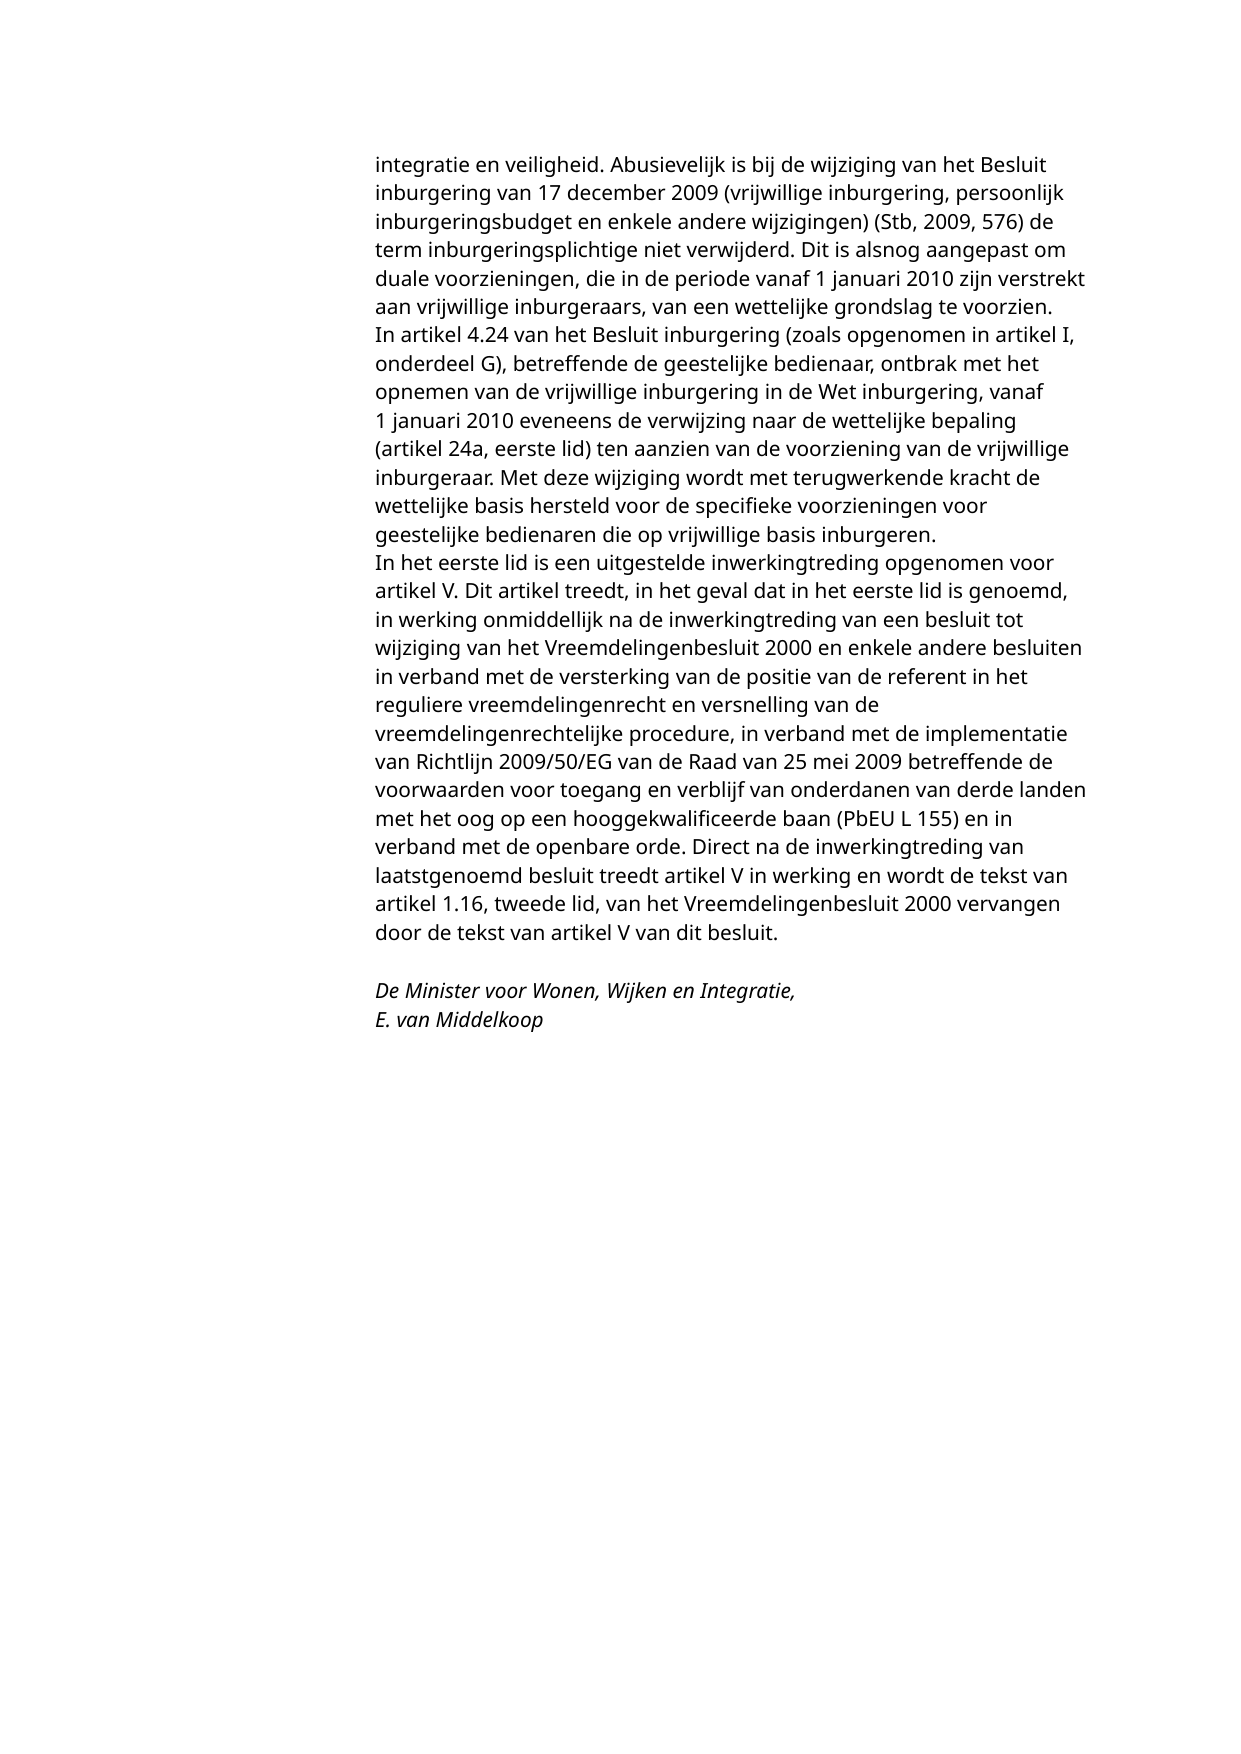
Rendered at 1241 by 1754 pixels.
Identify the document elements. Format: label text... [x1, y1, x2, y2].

text De Minister voor Wonen, Wijken en Integratie, [375, 976, 1090, 1005]
text integratie en veiligheid. Abusievelijk is bij de wijziging van het Besluit inburgering van 17 december 2009 (vrijwillige inburgering, persoonlijk inburgeringsbudget en enkele andere wijzigingen) (Stb, 2009, 576) de term inburgeringsplichtige niet verwijderd. Dit is alsnog aangepast om duale voorzieningen, die in de periode vanaf 1 januari 2010 zijn verstrekt aan vrijwillige inburgeraars, van een wettelijke grondslag te voorzien. [375, 150, 1090, 321]
text E. van Middelkoop [375, 1005, 1090, 1033]
text In artikel 4.24 van het Besluit inburgering (zoals opgenomen in artikel I, onderdeel G), betreffende de geestelijke bedienaar, ontbrak met het opnemen van de vrijwillige inburgering in de Wet inburgering, vanaf 1 januari 2010 eveneens de verwijzing naar de wettelijke bepaling (artikel 24a, eerste lid) ten aanzien van de voorziening van de vrijwillige inburgeraar. Met deze wijziging wordt met terugwerkende kracht de wettelijke basis hersteld voor de specifieke voorzieningen voor geestelijke bedienaren die op vrijwillige basis inburgeren. [375, 321, 1090, 548]
text In het eerste lid is een uitgestelde inwerkingtreding opgenomen voor artikel V. Dit artikel treedt, in het geval dat in het eerste lid is genoemd, in werking onmiddellijk na de inwerkingtreding van een besluit tot wijziging van het Vreemdelingenbesluit 2000 en enkele andere besluiten in verband met de versterking van de positie van de referent in het reguliere vreemdelingenrecht en versnelling van de vreemdelingenrechtelijke procedure, in verband met de implementatie van Richtlijn 2009/50/EG van de Raad van 25 mei 2009 betreffende de voorwaarden voor toegang en verblijf van onderdanen van derde landen met het oog op een hooggekwalificeerde baan (PbEU L 155) en in verband met de openbare orde. Direct na de inwerkingtreding van laatstgenoemd besluit treedt artikel V in werking en wordt de tekst van artikel 1.16, tweede lid, van het Vreemdelingenbesluit 2000 vervangen door de tekst van artikel V van dit besluit. [375, 548, 1090, 946]
